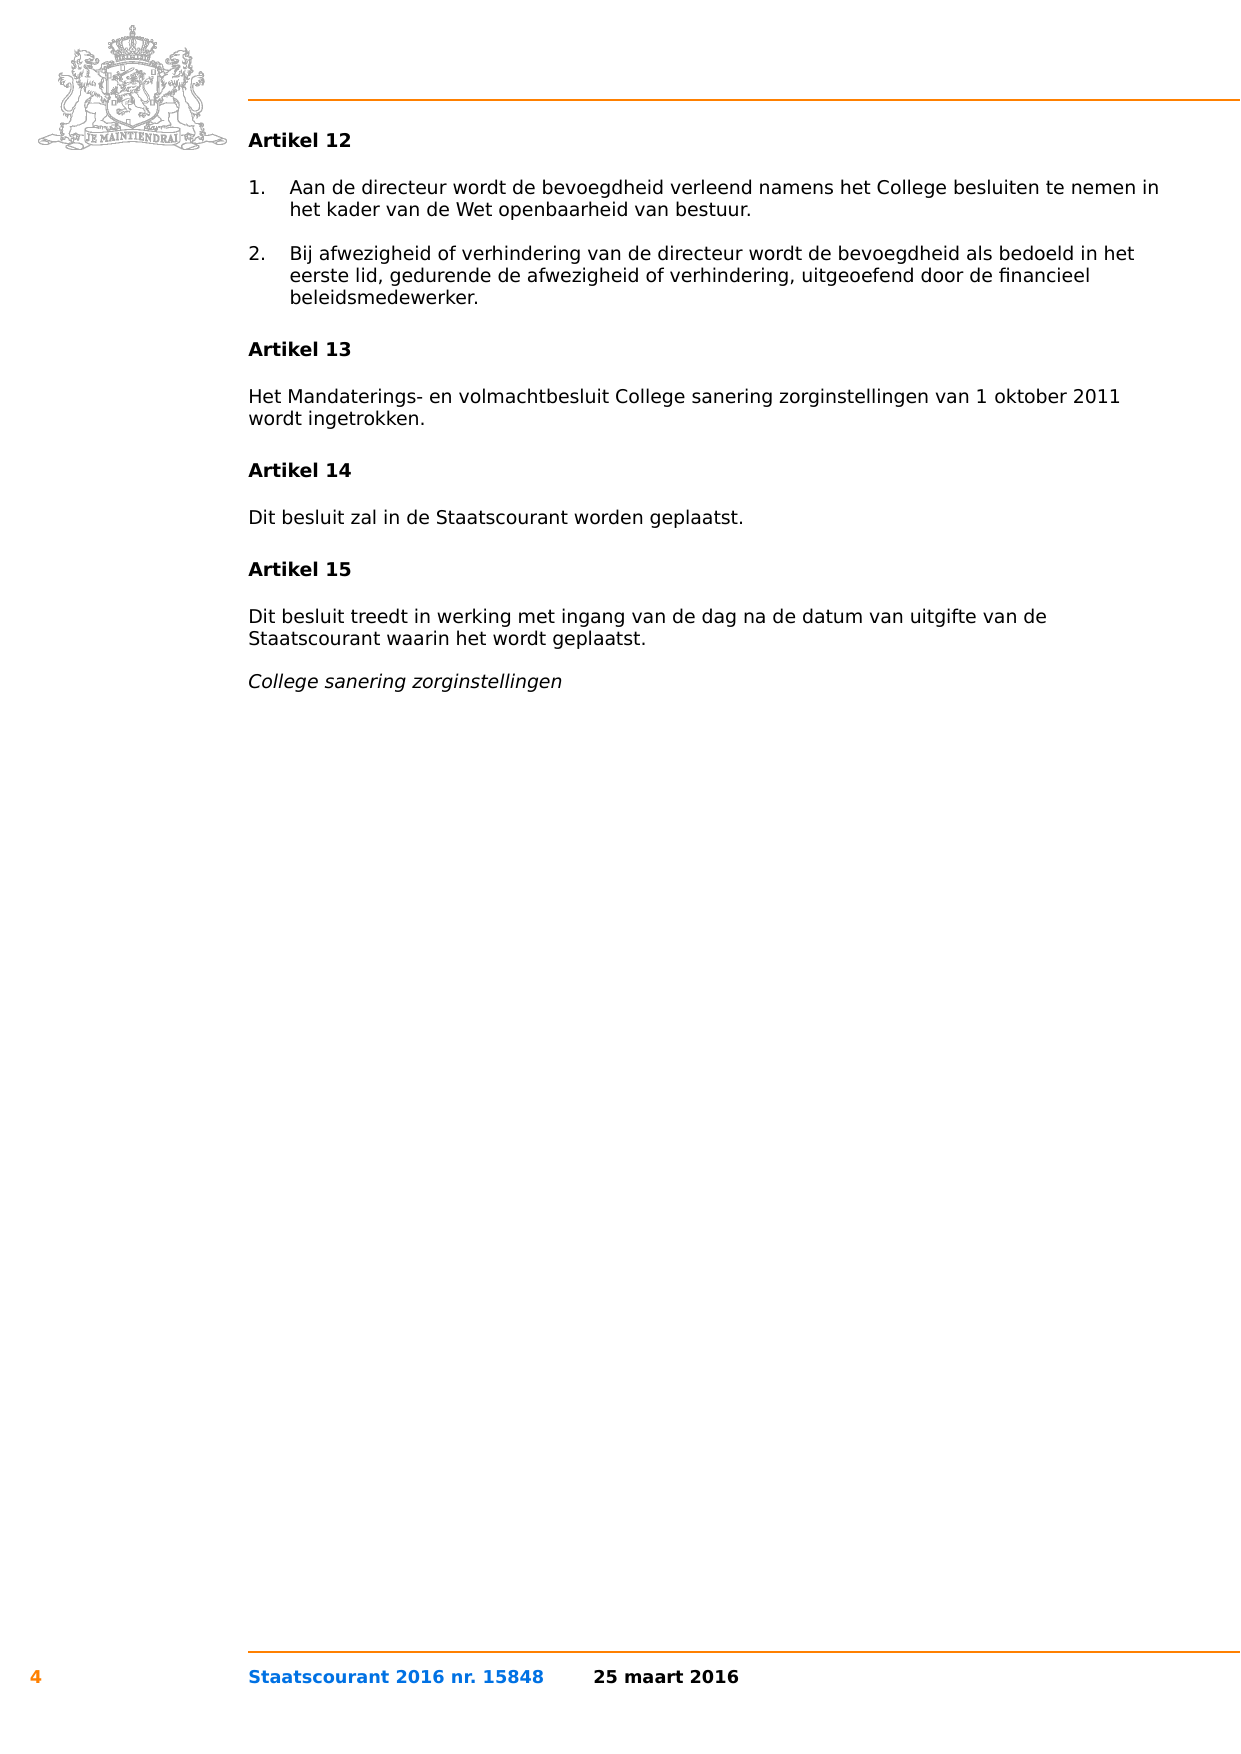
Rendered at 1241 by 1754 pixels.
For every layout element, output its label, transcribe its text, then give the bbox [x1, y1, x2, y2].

subtitle Artikel 12 [248, 130, 1163, 152]
subtitle Artikel 13 [248, 339, 1163, 361]
text 2. Bij afwezigheid of verhindering van de directeur wordt de bevoegdheid als bedoeld in het eerste lid, gedurende de afwezigheid of verhindering, uitgeoefend door de financieel beleidsmedewerker. [248, 243, 1163, 309]
text College sanering zorginstellingen [248, 671, 1163, 693]
text Dit besluit treedt in werking met ingang van de dag na de datum van uitgifte van de Staatscourant waarin het wordt geplaatst. [248, 606, 1163, 649]
text 1. Aan de directeur wordt de bevoegdheid verleend namens het College besluiten te nemen in het kader van de Wet openbaarheid van bestuur. [248, 177, 1163, 221]
picture [38, 25, 227, 150]
text Het Mandaterings- en volmachtbesluit College sanering zorginstellingen van 1 oktober 2011 wordt ingetrokken. [248, 386, 1163, 429]
text Dit besluit zal in de Staatscourant worden geplaatst. [248, 507, 1163, 528]
subtitle Artikel 15 [248, 558, 1163, 581]
subtitle Artikel 14 [248, 459, 1163, 482]
